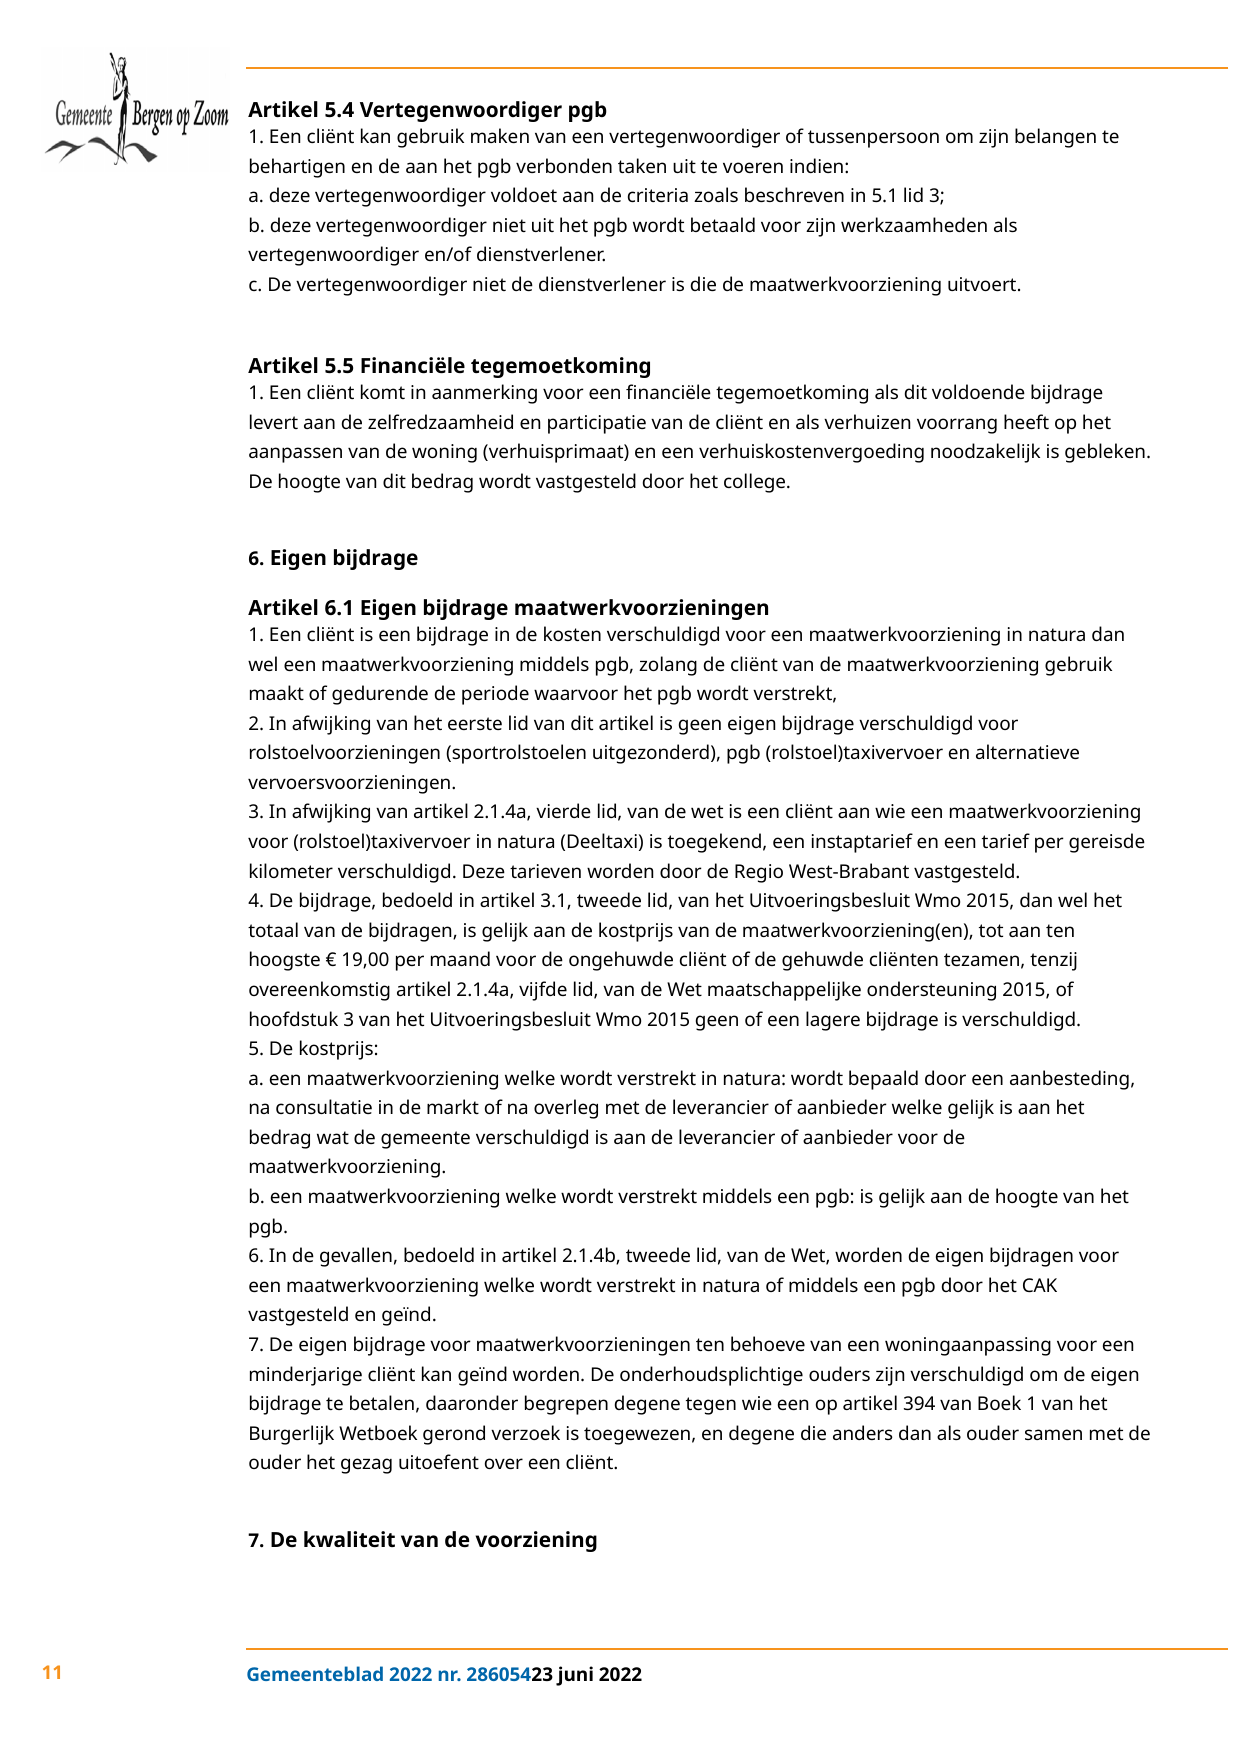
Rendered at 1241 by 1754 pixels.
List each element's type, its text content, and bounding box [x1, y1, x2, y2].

text Artikel 5.4 Vertegenwoordiger pgb [248, 95, 1152, 123]
picture [41, 47, 231, 172]
text b. een maatwerkvoorziening welke wordt verstrekt middels een pgb: is gelijk aan de hoogte van het pgb. [248, 1183, 1152, 1239]
text 6. Eigen bijdrage [248, 543, 1152, 572]
text 2. In afwijking van het eerste lid van dit artikel is geen eigen bijdrage verschuldigd voor rolstoelvoorzieningen (sportrolstoelen uitgezonderd), pgb (rolstoel)taxivervoer en alternatieve vervoersvoorzieningen. [248, 710, 1152, 795]
text 5. De kostprijs: [248, 1035, 1152, 1061]
text b. deze vertegenwoordiger niet uit het pgb wordt betaald voor zijn werkzaamheden als vertegenwoordiger en/of dienstverlener. [248, 212, 1152, 267]
text 1. Een cliënt komt in aanmerking voor een financiële tegemoetkoming als dit voldoende bijdrage levert aan de zelfredzaamheid en participatie van de cliënt en als verhuizen voorrang heeft op het aanpassen van de woning (verhuisprimaat) en een verhuiskostenvergoeding noodzakelijk is gebleken. De hoogte van dit bedrag wordt vastgesteld door het college. [248, 379, 1152, 494]
text 3. In afwijking van artikel 2.1.4a, vierde lid, van de wet is een cliënt aan wie een maatwerkvoorziening voor (rolstoel)taxivervoer in natura (Deeltaxi) is toegekend, een instaptarief en een tarief per gereisde kilometer verschuldigd. Deze tarieven worden door de Regio West-Brabant vastgesteld. [248, 799, 1152, 884]
text 7. De kwaliteit van de voorziening [248, 1525, 1152, 1553]
text a. deze vertegenwoordiger voldoet aan de criteria zoals beschreven in 5.1 lid 3; [248, 182, 1152, 208]
text c. De vertegenwoordiger niet de dienstverlener is die de maatwerkvoorziening uitvoert. [248, 271, 1152, 297]
text 1. Een cliënt kan gebruik maken van een vertegenwoordiger of tussenpersoon om zijn belangen te behartigen en de aan het pgb verbonden taken uit te voeren indien: [248, 123, 1152, 178]
text a. een maatwerkvoorziening welke wordt verstrekt in natura: wordt bepaald door een aanbesteding, na consultatie in de markt of na overleg met de leverancier of aanbieder welke gelijk is aan het bedrag wat de gemeente verschuldigd is aan de leverancier of aanbieder voor de maatwerkvoorziening. [248, 1065, 1152, 1179]
text Artikel 5.5 Financiële tegemoetkoming [248, 351, 1152, 379]
text 1. Een cliënt is een bijdrage in de kosten verschuldigd voor een maatwerkvoorziening in natura dan wel een maatwerkvoorziening middels pgb, zolang de cliënt van de maatwerkvoorziening gebruik maakt of gedurende de periode waarvoor het pgb wordt verstrekt, [248, 621, 1152, 706]
text 7. De eigen bijdrage voor maatwerkvoorzieningen ten behoeve van een woningaanpassing voor een minderjarige cliënt kan geïnd worden. De onderhoudsplichtige ouders zijn verschuldigd om de eigen bijdrage te betalen, daaronder begrepen degene tegen wie een op artikel 394 van Boek 1 van het Burgerlijk Wetboek gerond verzoek is toegewezen, en degene die anders dan als ouder samen met de ouder het gezag uitoefent over een cliënt. [248, 1331, 1152, 1475]
text Artikel 6.1 Eigen bijdrage maatwerkvoorzieningen [248, 593, 1152, 621]
text 4. De bijdrage, bedoeld in artikel 3.1, tweede lid, van het Uitvoeringsbesluit Wmo 2015, dan wel het totaal van de bijdragen, is gelijk aan de kostprijs van de maatwerkvoorziening(en), tot aan ten hoogste € 19,00 per maand voor de ongehuwde cliënt of de gehuwde cliënten tezamen, tenzij overeenkomstig artikel 2.1.4a, vijfde lid, van de Wet maatschappelijke ondersteuning 2015, of hoofdstuk 3 van het Uitvoeringsbesluit Wmo 2015 geen of een lagere bijdrage is verschuldigd. [248, 887, 1152, 1032]
text 6. In de gevallen, bedoeld in artikel 2.1.4b, tweede lid, van de Wet, worden de eigen bijdragen voor een maatwerkvoorziening welke wordt verstrekt in natura of middels een pgb door het CAK vastgesteld en geïnd. [248, 1242, 1152, 1327]
